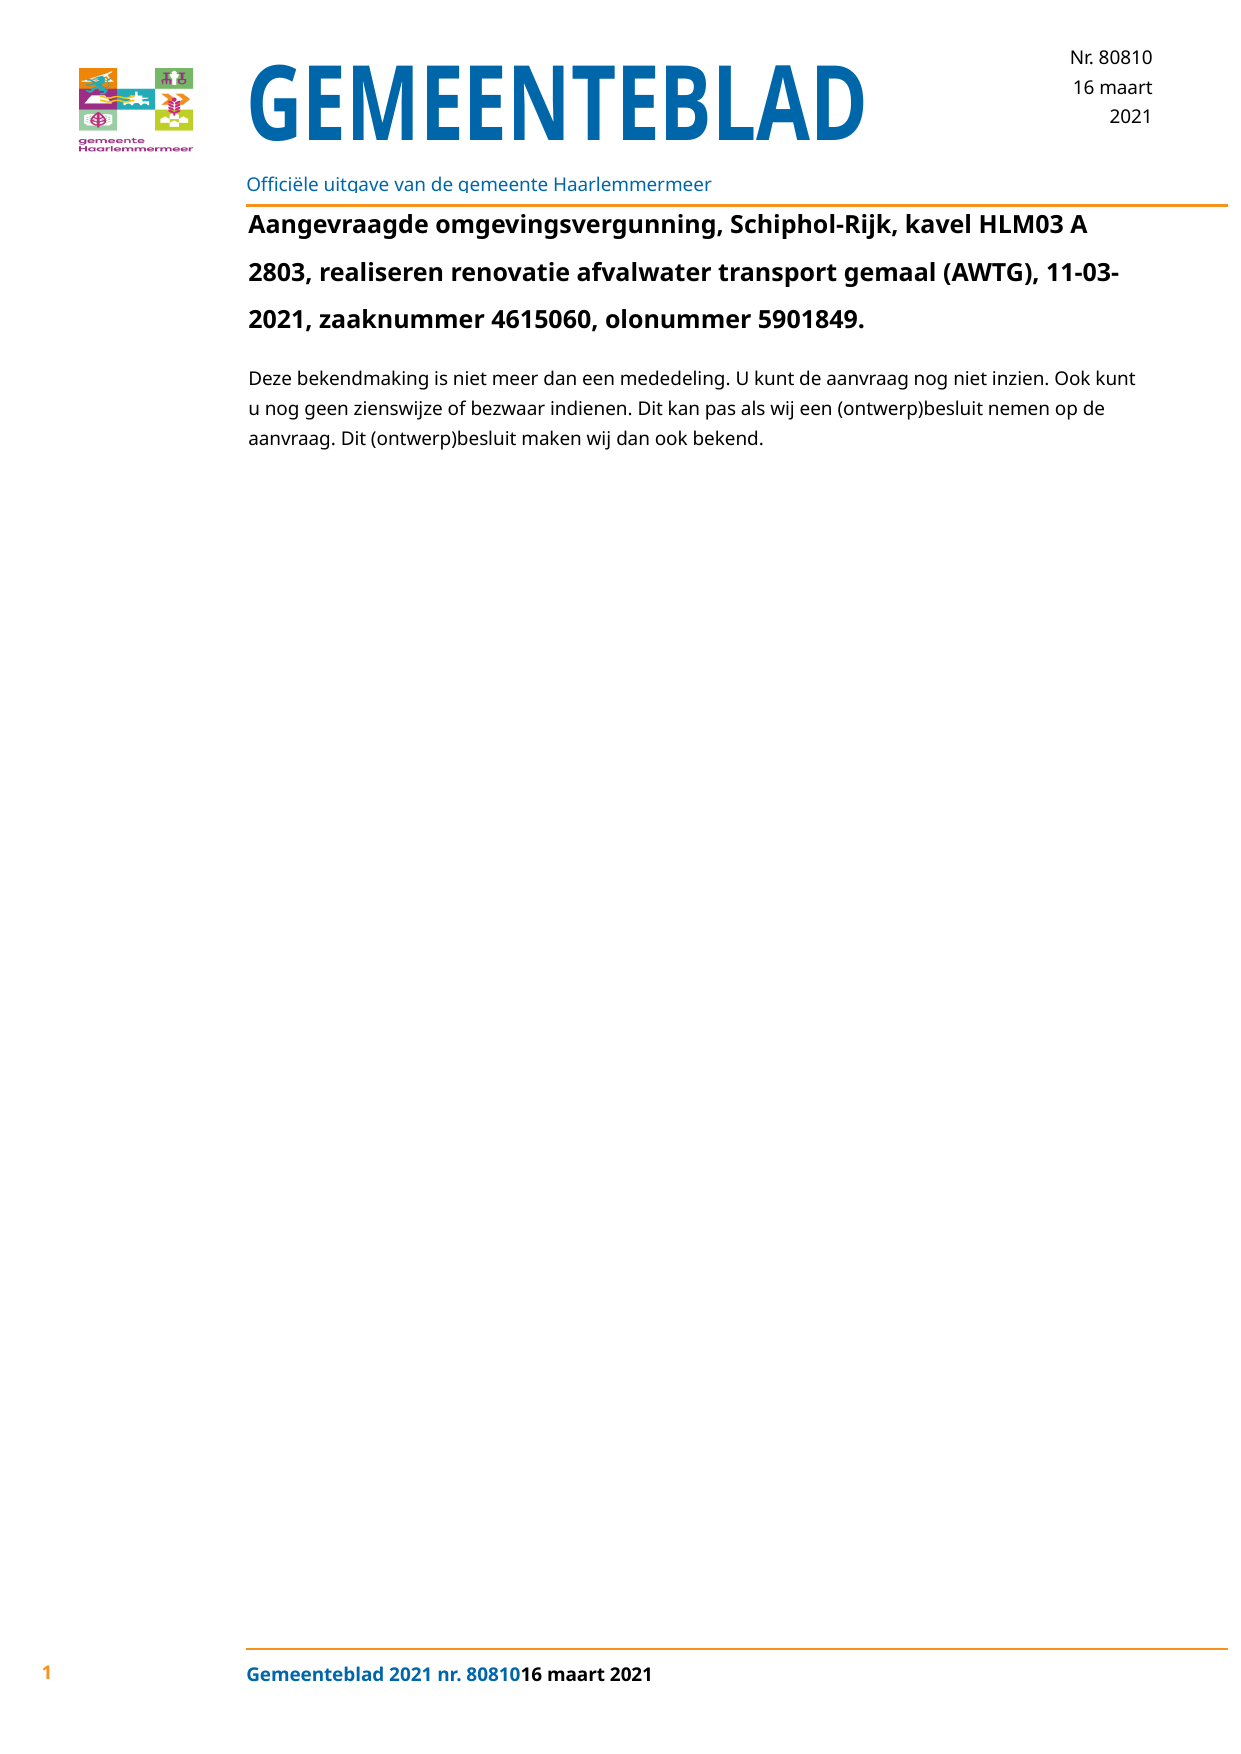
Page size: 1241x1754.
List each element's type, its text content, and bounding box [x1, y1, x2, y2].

text Deze bekendmaking is niet meer dan een mededeling. U kunt de aanvraag nog niet inzien. Ook kunt u nog geen zienswijze of bezwaar indienen. Dit kan pas als wij een (ontwerp)besluit nemen op de aanvraag. Dit (ontwerp)besluit maken wij dan ook bekend. [248, 366, 1152, 450]
text Aangevraagde omgevingsvergunning, Schiphol-Rijk, kavel HLM03 A 2803, realiseren renovatie afvalwater transport gemaal (AWTG), 11-03-2021, zaaknummer 4615060, olonummer 5901849. [248, 207, 1152, 336]
picture [41, 47, 231, 172]
